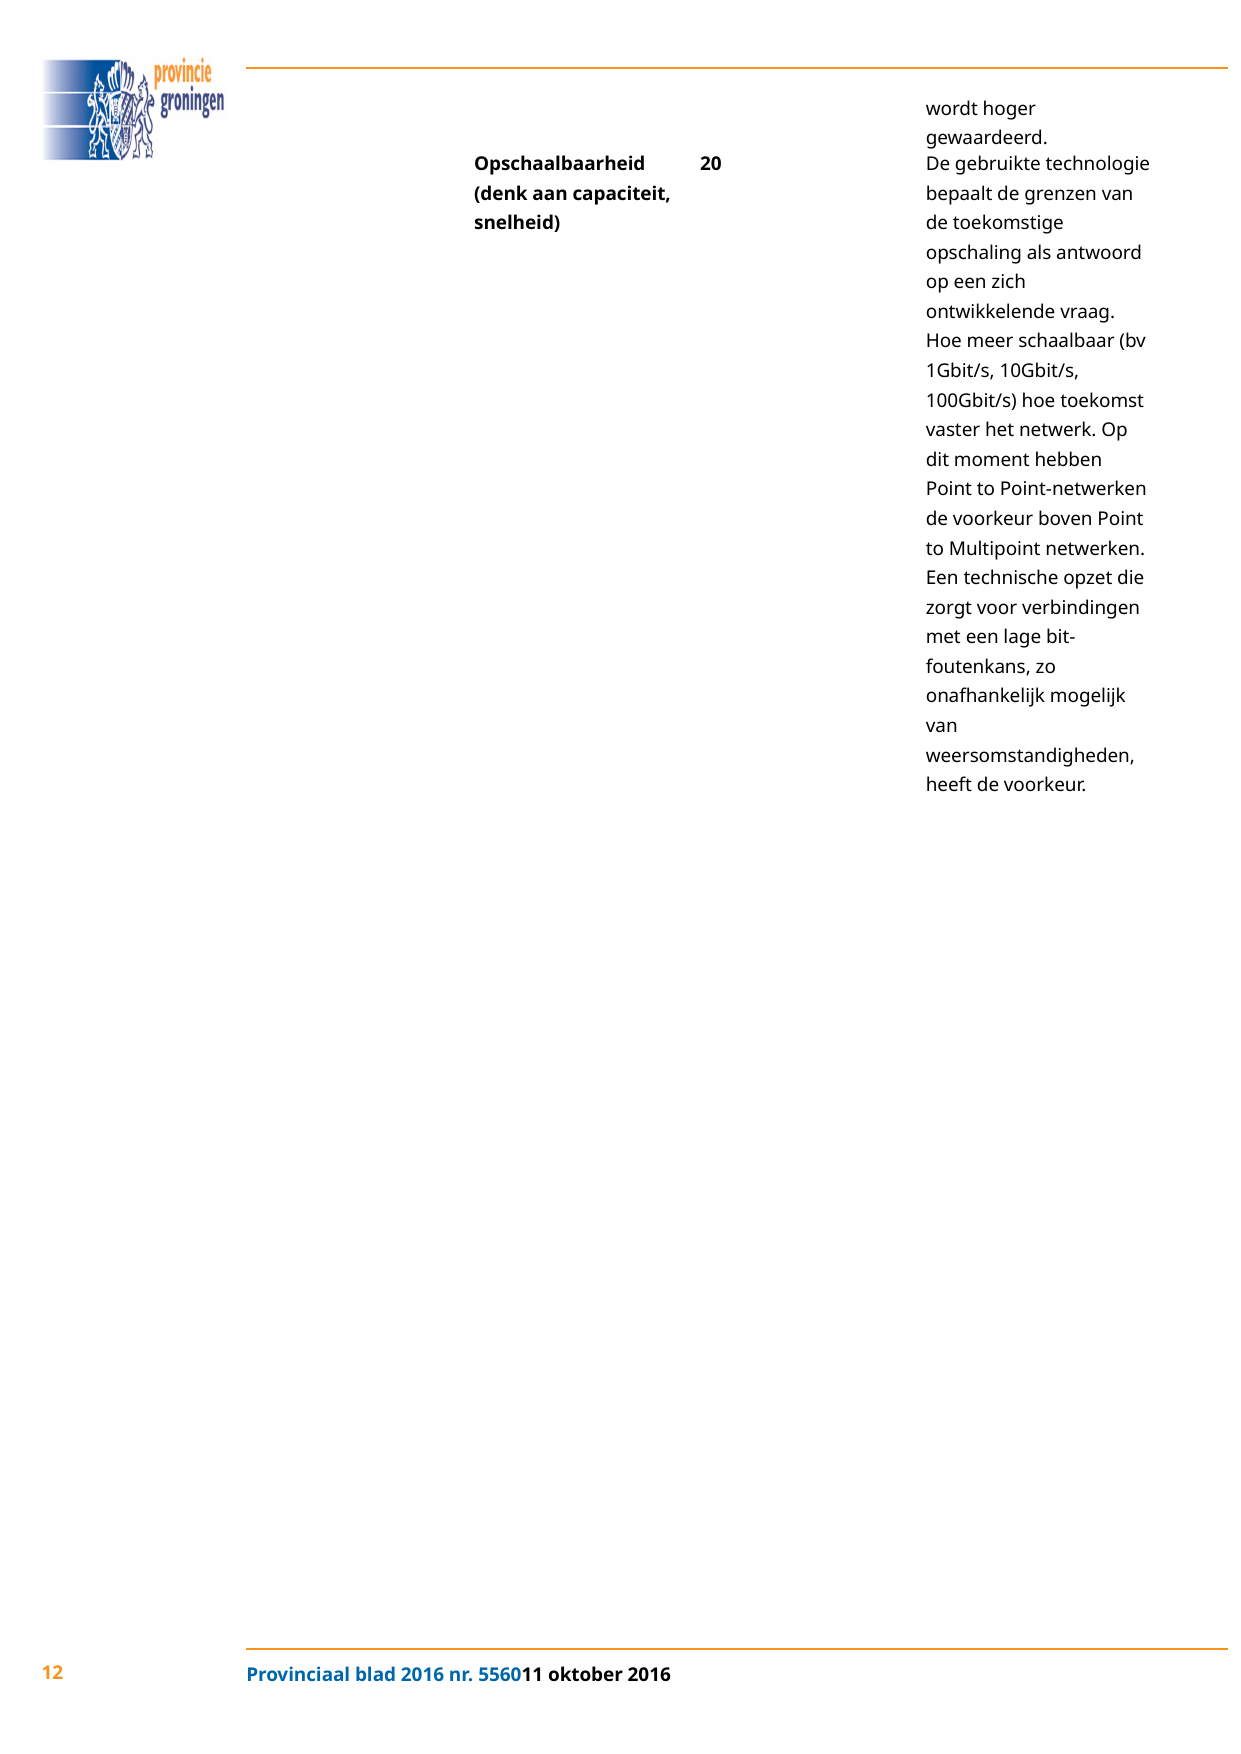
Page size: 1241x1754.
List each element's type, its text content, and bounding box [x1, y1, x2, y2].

table_cell [474, 95, 700, 150]
table_cell 20 [700, 150, 926, 797]
table_cell Opschaalbaarheid (denk aan capaciteit, snelheid) [474, 150, 700, 797]
table_cell [700, 95, 926, 150]
table_cell De gebruikte technologie bepaalt de grenzen van de toekomstige opschaling als antwoord op een zich ontwikkelende vraag. Hoe meer schaalbaar (bv 1Gbit/s, 10Gbit/s, 100Gbit/s) hoe toekomst vaster het netwerk. Op dit moment hebben Point to Point-netwerken de voorkeur boven Point to Multipoint netwerken. Een technische opzet die zorgt voor verbindingen met een lage bit-foutenkans, zo onafhankelijk mogelijk van weersomstandigheden, heeft de voorkeur. [926, 150, 1152, 797]
picture [41, 47, 231, 172]
table_cell [248, 95, 474, 150]
table_cell [248, 150, 474, 797]
table_cell wordt hoger gewaardeerd. [926, 95, 1152, 150]
